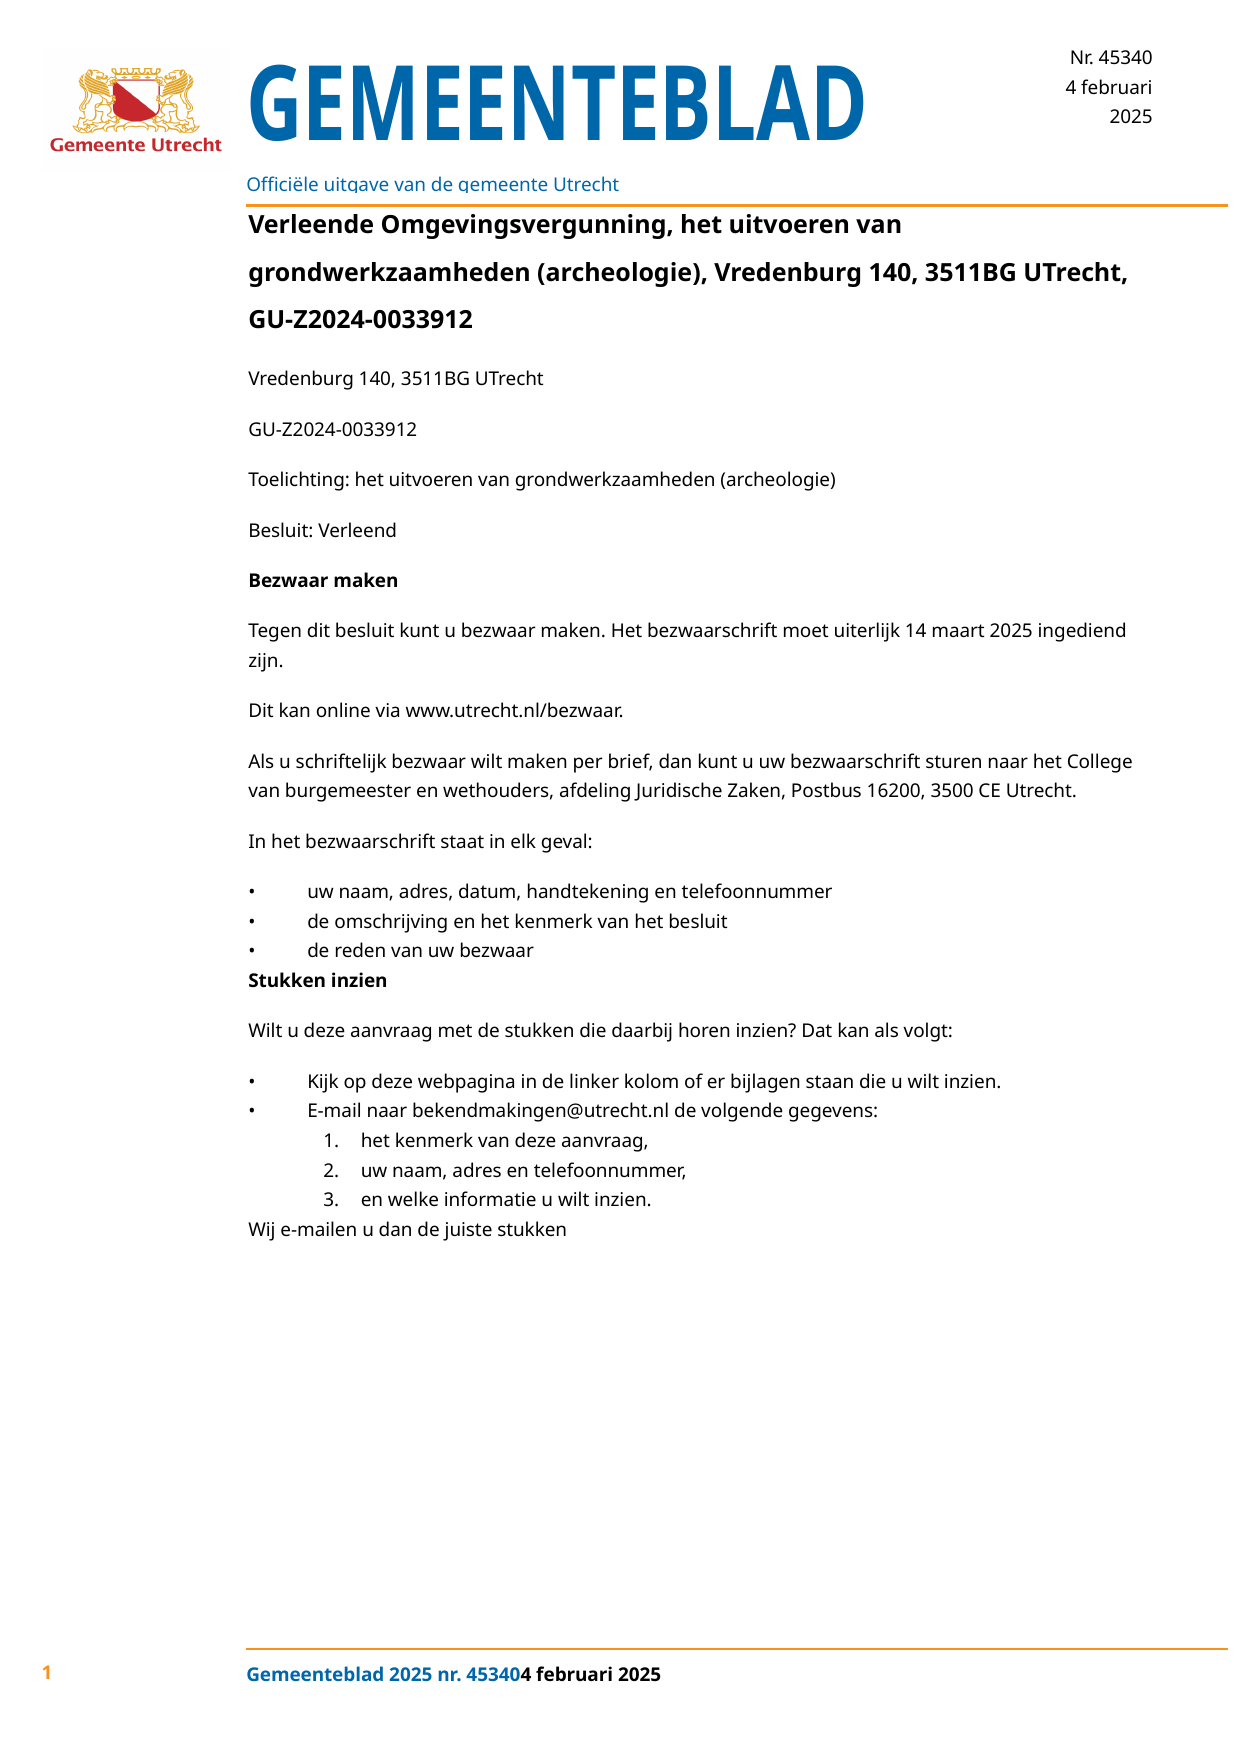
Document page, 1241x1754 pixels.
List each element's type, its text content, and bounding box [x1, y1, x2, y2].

text Bezwaar maken [248, 567, 1152, 593]
list uw naam, adres, datum, handtekening en telefoonnummer [248, 878, 1152, 904]
list de omschrijving en het kenmerk van het besluit [248, 908, 1152, 934]
list het kenmerk van deze aanvraag, [323, 1127, 1152, 1153]
list en welke informatie u wilt inzien. [323, 1186, 1152, 1212]
text Wij e-mailen u dan de juiste stukken [248, 1216, 1152, 1242]
list Kijk op deze webpagina in de linker kolom of er bijlagen staan die u wilt inzien. [248, 1068, 1152, 1094]
text Stukken inzien [248, 967, 1152, 993]
text Besluit: Verleend [248, 517, 1152, 542]
text Vredenburg 140, 3511BG UTrecht [248, 366, 1152, 391]
text GU-Z2024-0033912 [248, 416, 1152, 442]
text Dit kan online via www.utrecht.nl/bezwaar. [248, 698, 1152, 723]
list uw naam, adres en telefoonnummer, [323, 1157, 1152, 1182]
picture [41, 47, 231, 172]
text Verleende Omgevingsvergunning, het uitvoeren van grondwerkzaamheden (archeologie), Vredenburg 140, 3511BG UTrecht, GU-Z2024-0033912 [248, 207, 1152, 336]
text Als u schriftelijk bezwaar wilt maken per brief, dan kunt u uw bezwaarschrift sturen naar het College van burgemeester en wethouders, afdeling Juridische Zaken, Postbus 16200, 3500 CE Utrecht. [248, 748, 1152, 803]
text In het bezwaarschrift staat in elk geval: [248, 828, 1152, 854]
text Wilt u deze aanvraag met de stukken die daarbij horen inzien? Dat kan als volgt: [248, 1018, 1152, 1043]
list E-mail naar bekendmakingen@utrecht.nl de volgende gegevens: [248, 1098, 1152, 1123]
text Toelichting: het uitvoeren van grondwerkzaamheden (archeologie) [248, 466, 1152, 492]
text Tegen dit besluit kunt u bezwaar maken. Het bezwaarschrift moet uiterlijk 14 maart 2025 ingediend zijn. [248, 618, 1152, 673]
list de reden van uw bezwaar [248, 938, 1152, 963]
